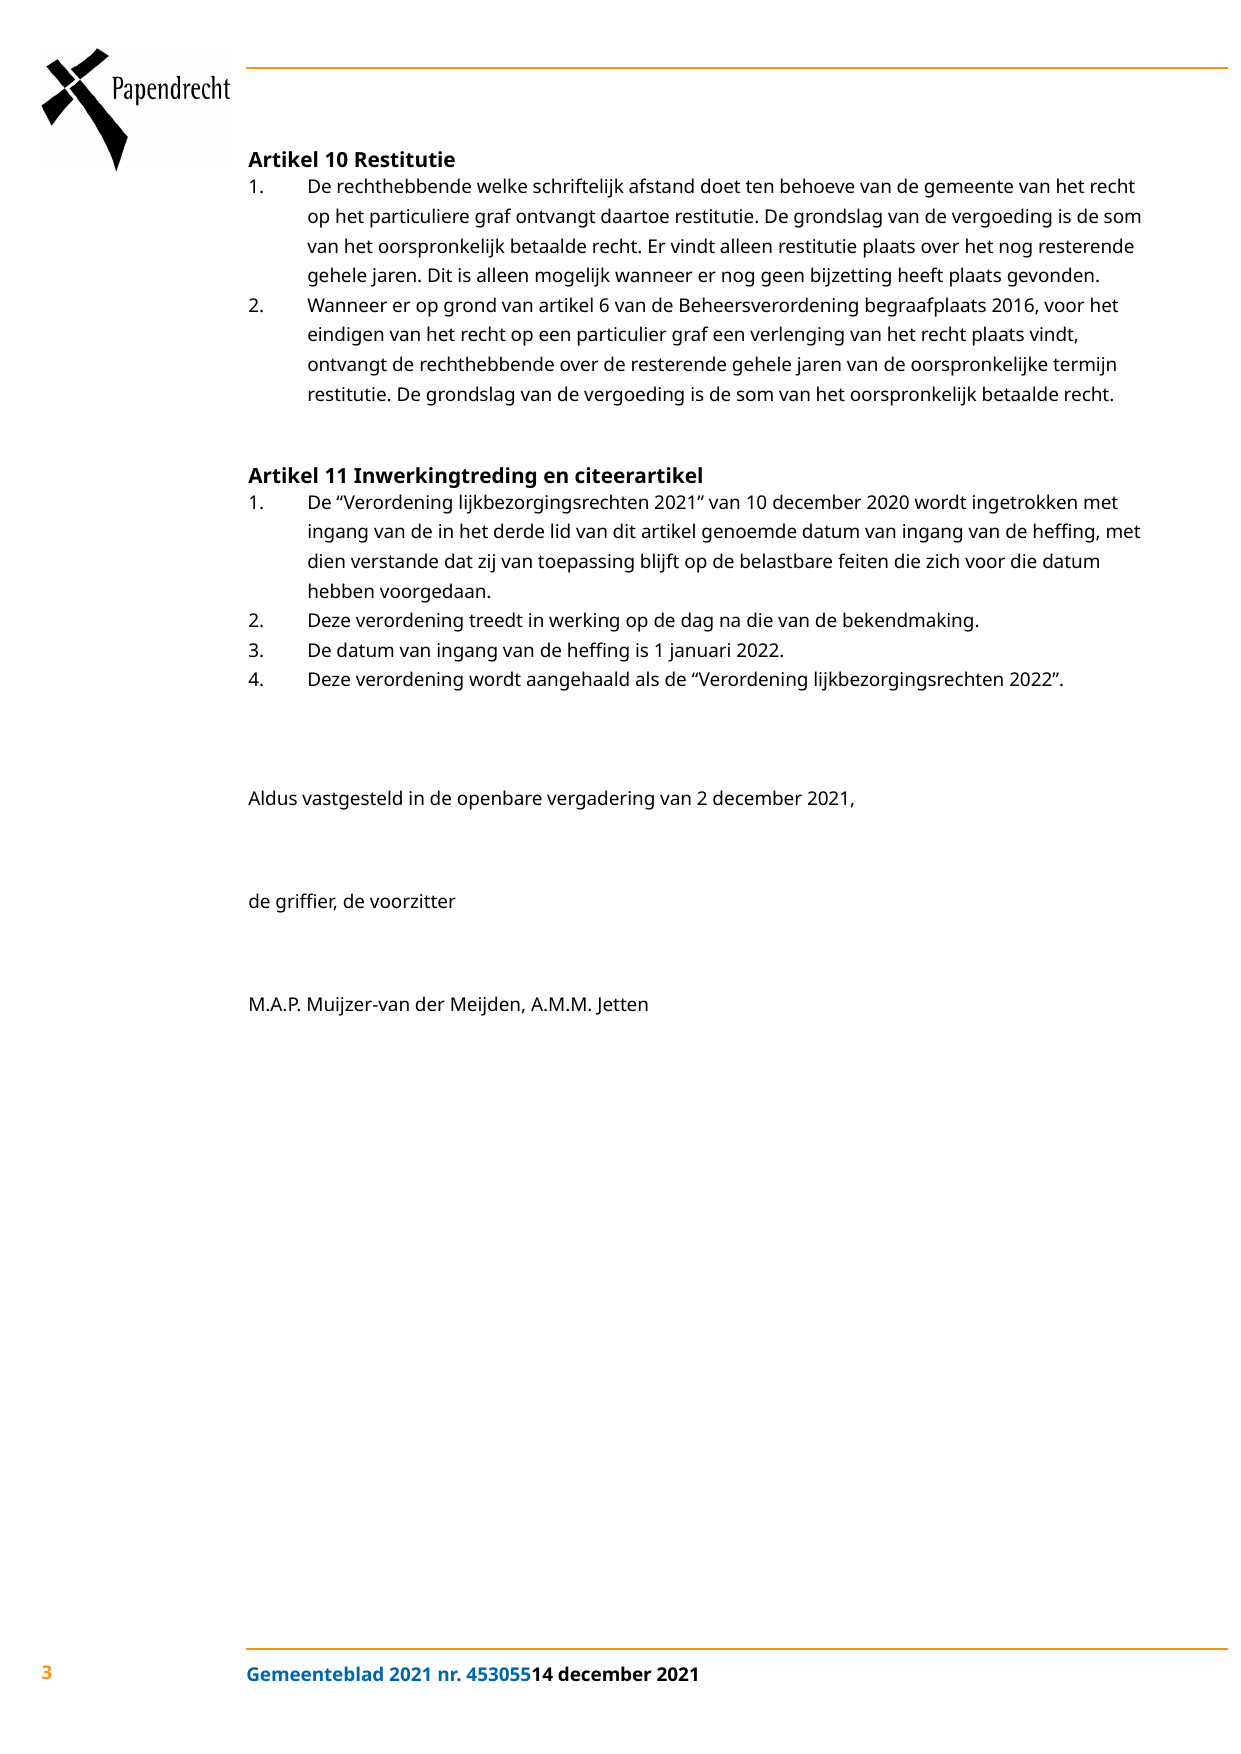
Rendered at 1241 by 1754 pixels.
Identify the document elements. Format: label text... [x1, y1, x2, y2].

list De rechthebbende welke schriftelijk afstand doet ten behoeve van de gemeente van het recht op het particuliere graf ontvangt daartoe restitutie. De grondslag van de vergoeding is de som van het oorspronkelijk betaalde recht. Er vindt alleen restitutie plaats over het nog resterende gehele jaren. Dit is alleen mogelijk wanneer er nog geen bijzetting heeft plaats gevonden. [248, 174, 1152, 288]
list Wanneer er op grond van artikel 6 van de Beheersverordening begraafplaats 2016, voor het eindigen van het recht op een particulier graf een verlenging van het recht plaats vindt, ontvangt de rechthebbende over de resterende gehele jaren van de oorspronkelijke termijn restitutie. De grondslag van de vergoeding is de som van het oorspronkelijk betaalde recht. [248, 292, 1152, 406]
text M.A.P. Muijzer-van der Meijden, A.M.M. Jetten [248, 991, 1152, 1017]
text Artikel 10 Restitutie [248, 145, 1152, 174]
list De “Verordening lijkbezorgingsrechten 2021” van 10 december 2020 wordt ingetrokken met ingang van de in het derde lid van dit artikel genoemde datum van ingang van de heffing, met dien verstande dat zij van toepassing blijft op de belastbare feiten die zich voor die datum hebben voorgedaan. [248, 489, 1152, 604]
list Deze verordening wordt aangehaald als de “Verordening lijkbezorgingsrechten 2022”. [248, 667, 1152, 692]
picture [41, 47, 231, 172]
list De datum van ingang van de heffing is 1 januari 2022. [248, 637, 1152, 663]
text Aldus vastgesteld in de openbare vergadering van 2 december 2021, [248, 785, 1152, 811]
text Artikel 11 Inwerkingtreding en citeerartikel [248, 461, 1152, 489]
list Deze verordening treedt in werking op de dag na die van de bekendmaking. [248, 607, 1152, 633]
text de griffier, de voorzitter [248, 888, 1152, 914]
